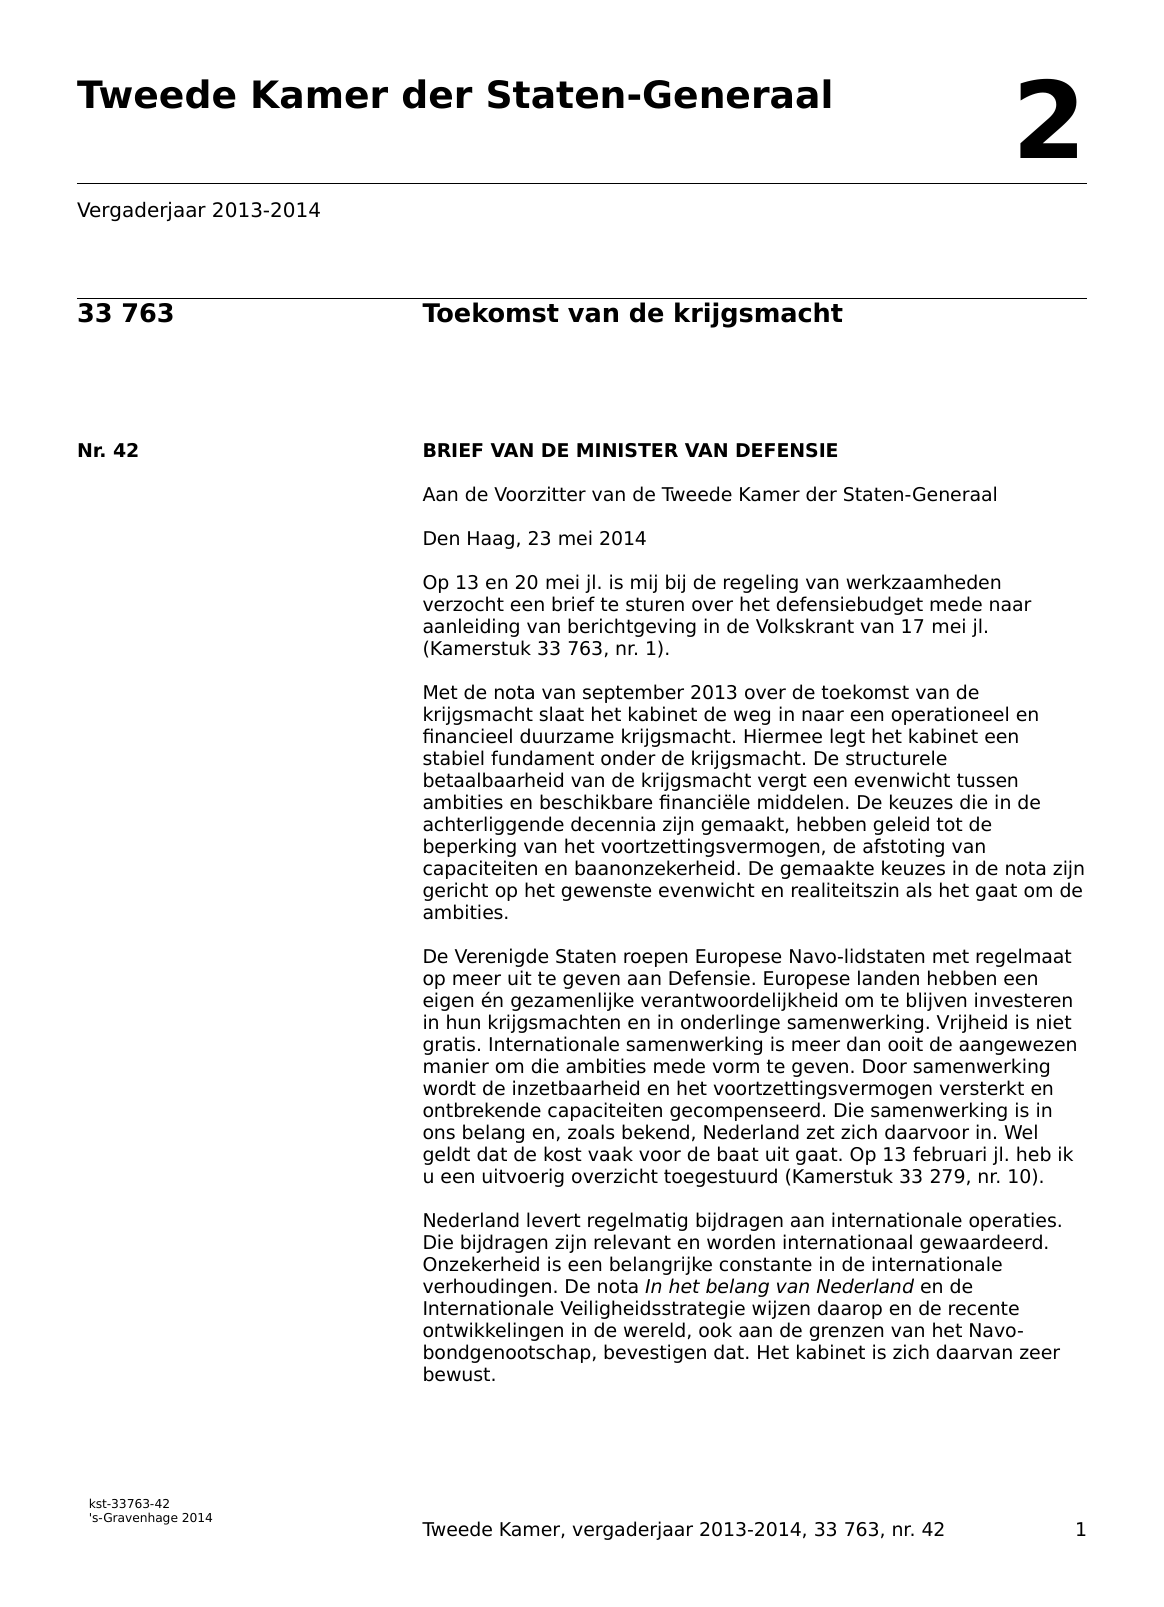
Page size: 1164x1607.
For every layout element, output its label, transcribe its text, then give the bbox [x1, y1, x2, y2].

text Den Haag, 23 mei 2014 [422, 528, 1087, 550]
table_header Tweede Kamer der Staten-Generaal [77, 59, 886, 183]
table_cell Vergaderjaar 2013-2014 [77, 184, 1087, 298]
text Op 13 en 20 mei jl. is mij bij de regeling van werkzaamheden verzocht een brief te sturen over het defensiebudget mede naar aanleiding van berichtgeving in de Volkskrant van 17 mei jl. (Kamerstuk 33 763, nr. 1). [422, 572, 1087, 660]
subtitle 33 763 Toekomst van de krijgsmacht [77, 299, 1087, 329]
text 's-Gravenhage 2014 [88, 1511, 323, 1525]
text Nederland levert regelmatig bijdragen aan internationale operaties. Die bijdragen zijn relevant en worden internationaal gewaardeerd. Onzekerheid is een belangrijke constante in de internationale verhoudingen. De nota In het belang van Nederland en de Internationale Veiligheidsstrategie wijzen daarop en de recente ontwikkelingen in de wereld, ook aan de grenzen van het Navo-bondgenootschap, bevestigen dat. Het kabinet is zich daarvan zeer bewust. [422, 1210, 1087, 1386]
text Met de nota van september 2013 over de toekomst van de krijgsmacht slaat het kabinet de weg in naar een operationeel en financieel duurzame krijgsmacht. Hiermee legt het kabinet een stabiel fundament onder de krijgsmacht. De structurele betaalbaarheid van de krijgsmacht vergt een evenwicht tussen ambities en beschikbare financiële middelen. De keuzes die in de achterliggende decennia zijn gemaakt, hebben geleid tot de beperking van het voortzettingsvermogen, de afstoting van capaciteiten en baanonzekerheid. De gemaakte keuzes in de nota zijn gericht op het gewenste evenwicht en realiteitszin als het gaat om de ambities. [422, 682, 1087, 924]
text De Verenigde Staten roepen Europese Navo-lidstaten met regelmaat op meer uit te geven aan Defensie. Europese landen hebben een eigen én gezamenlijke verantwoordelijkheid om te blijven investeren in hun krijgsmachten en in onderlinge samenwerking. Vrijheid is niet gratis. Internationale samenwerking is meer dan ooit de aangewezen manier om die ambities mede vorm te geven. Door samenwerking wordt de inzetbaarheid en het voortzettingsvermogen versterkt en ontbrekende capaciteiten gecompenseerd. Die samenwerking is in ons belang en, zoals bekend, Nederland zet zich daarvoor in. Wel geldt dat de kost vaak voor de baat uit gaat. Op 13 februari jl. heb ik u een uitvoerig overzicht toegestuurd (Kamerstuk 33 279, nr. 10). [422, 946, 1087, 1188]
table_header 2 [886, 59, 1087, 183]
subtitle Nr. 42 BRIEF VAN DE MINISTER VAN DEFENSIE [77, 440, 1087, 462]
text kst-33763-42 [88, 1497, 323, 1511]
text Aan de Voorzitter van de Tweede Kamer der Staten-Generaal [422, 484, 1087, 506]
